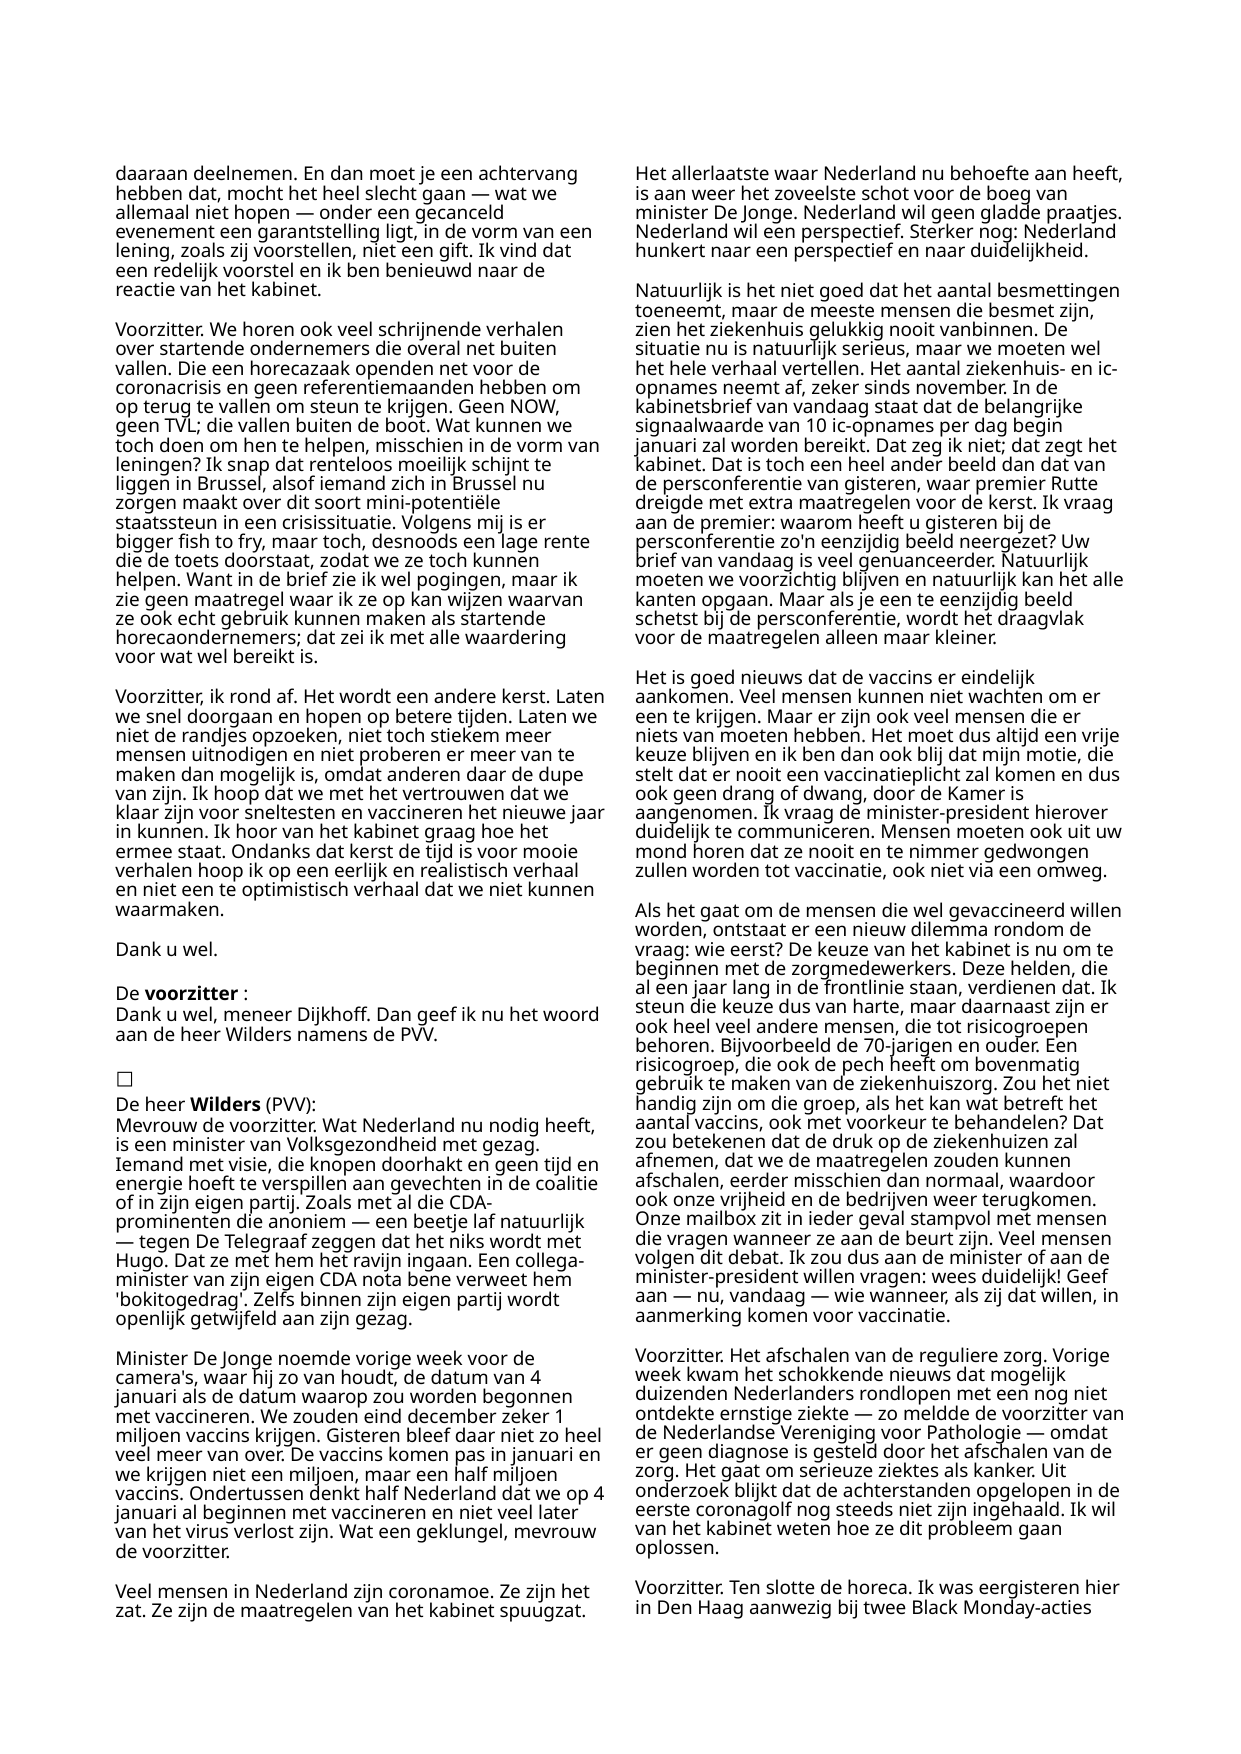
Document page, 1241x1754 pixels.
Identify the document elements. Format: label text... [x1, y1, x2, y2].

text De voorzitter : [115, 981, 605, 1006]
text Voorzitter. Het afschalen van de reguliere zorg. Vorige week kwam het schokkende nieuws dat mogelijk duizenden Nederlanders rondlopen met een nog niet ontdekte ernstige ziekte — zo meldde de voorzitter van de Nederlandse Vereniging voor Pathologie — omdat er geen diagnose is gesteld door het afschalen van de zorg. Het gaat om serieuze ziektes als kanker. Uit onderzoek blijkt dat de achterstanden opgelopen in de eerste coronagolf nog steeds niet zijn ingehaald. Ik wil van het kabinet weten hoe ze dit probleem gaan oplossen. [635, 1347, 1125, 1559]
text De heer Wilders (PVV): [115, 1091, 605, 1117]
text Dank u wel, meneer Dijkhoff. Dan geef ik nu het woord aan de heer Wilders namens de PVV. [115, 1006, 605, 1045]
text Voorzitter. We horen ook veel schrijnende verhalen over startende ondernemers die overal net buiten vallen. Die een horecazaak openden net voor de coronacrisis en geen referentiemaanden hebben om op terug te vallen om steun te krijgen. Geen NOW, geen TVL; die vallen buiten de boot. Wat kunnen we toch doen om hen te helpen, misschien in de vorm van leningen? Ik snap dat renteloos moeilijk schijnt te liggen in Brussel, alsof iemand zich in Brussel nu zorgen maakt over dit soort mini-potentiële staatssteun in een crisissituatie. Volgens mij is er bigger fish to fry, maar toch, desnoods een lage rente die de toets doorstaat, zodat we ze toch kunnen helpen. Want in de brief zie ik wel pogingen, maar ik zie geen maatregel waar ik ze op kan wijzen waarvan ze ook echt gebruik kunnen maken als startende horecaondernemers; dat zei ik met alle waardering voor wat wel bereikt is. [115, 321, 605, 668]
text Voorzitter. Ten slotte de horeca. Ik was eergisteren hier in Den Haag aanwezig bij twee Black Monday-acties [635, 1579, 1125, 1618]
text Het is goed nieuws dat de vaccins er eindelijk aankomen. Veel mensen kunnen niet wachten om er een te krijgen. Maar er zijn ook veel mensen die er niets van moeten hebben. Het moet dus altijd een vrije keuze blijven en ik ben dan ook blij dat mijn motie, die stelt dat er nooit een vaccinatieplicht zal komen en dus ook geen drang of dwang, door de Kamer is aangenomen. Ik vraag de minister-president hierover duidelijk te communiceren. Mensen moeten ook uit uw mond horen dat ze nooit en te nimmer gedwongen zullen worden tot vaccinatie, ook niet via een omweg. [635, 669, 1125, 881]
text Mevrouw de voorzitter. Wat Nederland nu nodig heeft, is een minister van Volksgezondheid met gezag. Iemand met visie, die knopen doorhakt en geen tijd en energie hoeft te verspillen aan gevechten in de coalitie of in zijn eigen partij. Zoals met al die CDA-prominenten die anoniem — een beetje laf natuurlijk — tegen De Telegraaf zeggen dat het niks wordt met Hugo. Dat ze met hem het ravijn ingaan. Een collega-minister van zijn eigen CDA nota bene verweet hem 'bokitogedrag'. Zelfs binnen zijn eigen partij wordt openlijk getwijfeld aan zijn gezag. [115, 1117, 605, 1329]
text ⬜ [115, 1066, 605, 1091]
text Veel mensen in Nederland zijn coronamoe. Ze zijn het zat. Ze zijn de maatregelen van het kabinet spuugzat. [115, 1583, 605, 1621]
text Minister De Jonge noemde vorige week voor de camera's, waar hij zo van houdt, de datum van 4 januari als de datum waarop zou worden begonnen met vaccineren. We zouden eind december zeker 1 miljoen vaccins krijgen. Gisteren bleef daar niet zo heel veel meer van over. De vaccins komen pas in januari en we krijgen niet een miljoen, maar een half miljoen vaccins. Ondertussen denkt half Nederland dat we op 4 januari al beginnen met vaccineren en niet veel later van het virus verlost zijn. Wat een geklungel, mevrouw de voorzitter. [115, 1350, 605, 1562]
text Het allerlaatste waar Nederland nu behoefte aan heeft, is aan weer het zoveelste schot voor de boeg van minister De Jonge. Nederland wil geen gladde praatjes. Nederland wil een perspectief. Sterker nog: Nederland hunkert naar een perspectief en naar duidelijkheid. [635, 165, 1125, 262]
text Dank u wel. [115, 941, 605, 960]
text Natuurlijk is het niet goed dat het aantal besmettingen toeneemt, maar de meeste mensen die besmet zijn, zien het ziekenhuis gelukkig nooit vanbinnen. De situatie nu is natuurlijk serieus, maar we moeten wel het hele verhaal vertellen. Het aantal ziekenhuis- en ic-opnames neemt af, zeker sinds november. In de kabinetsbrief van vandaag staat dat de belangrijke signaalwaarde van 10 ic-opnames per dag begin januari zal worden bereikt. Dat zeg ik niet; dat zegt het kabinet. Dat is toch een heel ander beeld dan dat van de persconferentie van gisteren, waar premier Rutte dreigde met extra maatregelen voor de kerst. Ik vraag aan de premier: waarom heeft u gisteren bij de persconferentie zo'n eenzijdig beeld neergezet? Uw brief van vandaag is veel genuanceerder. Natuurlijk moeten we voorzichtig blijven en natuurlijk kan het alle kanten opgaan. Maar als je een te eenzijdig beeld schetst bij de persconferentie, wordt het draagvlak voor de maatregelen alleen maar kleiner. [635, 282, 1125, 648]
text daaraan deelnemen. En dan moet je een achtervang hebben dat, mocht het heel slecht gaan — wat we allemaal niet hopen — onder een gecanceld evenement een garantstelling ligt, in de vorm van een lening, zoals zij voorstellen, niet een gift. Ik vind dat een redelijk voorstel en ik ben benieuwd naar de reactie van het kabinet. [115, 165, 605, 300]
text Voorzitter, ik rond af. Het wordt een andere kerst. Laten we snel doorgaan en hopen op betere tijden. Laten we niet de randjes opzoeken, niet toch stiekem meer mensen uitnodigen en niet proberen er meer van te maken dan mogelijk is, omdat anderen daar de dupe van zijn. Ik hoop dat we met het vertrouwen dat we klaar zijn voor sneltesten en vaccineren het nieuwe jaar in kunnen. Ik hoor van het kabinet graag hoe het ermee staat. Ondanks dat kerst de tijd is voor mooie verhalen hoop ik op een eerlijk en realistisch verhaal en niet een te optimistisch verhaal dat we niet kunnen waarmaken. [115, 688, 605, 920]
text Als het gaat om de mensen die wel gevaccineerd willen worden, ontstaat er een nieuw dilemma rondom de vraag: wie eerst? De keuze van het kabinet is nu om te beginnen met de zorgmedewerkers. Deze helden, die al een jaar lang in de frontlinie staan, verdienen dat. Ik steun die keuze dus van harte, maar daarnaast zijn er ook heel veel andere mensen, die tot risicogroepen behoren. Bijvoorbeeld de 70-jarigen en ouder. Een risicogroep, die ook de pech heeft om bovenmatig gebruik te maken van de ziekenhuiszorg. Zou het niet handig zijn om die groep, als het kan wat betreft het aantal vaccins, ook met voorkeur te behandelen? Dat zou betekenen dat de druk op de ziekenhuizen zal afnemen, dat we de maatregelen zouden kunnen afschalen, eerder misschien dan normaal, waardoor ook onze vrijheid en de bedrijven weer terugkomen. Onze mailbox zit in ieder geval stampvol met mensen die vragen wanneer ze aan de beurt zijn. Veel mensen volgen dit debat. Ik zou dus aan de minister of aan de minister-president willen vragen: wees duidelijk! Geef aan — nu, vandaag — wie wanneer, als zij dat willen, in aanmerking komen voor vaccinatie. [635, 902, 1125, 1326]
